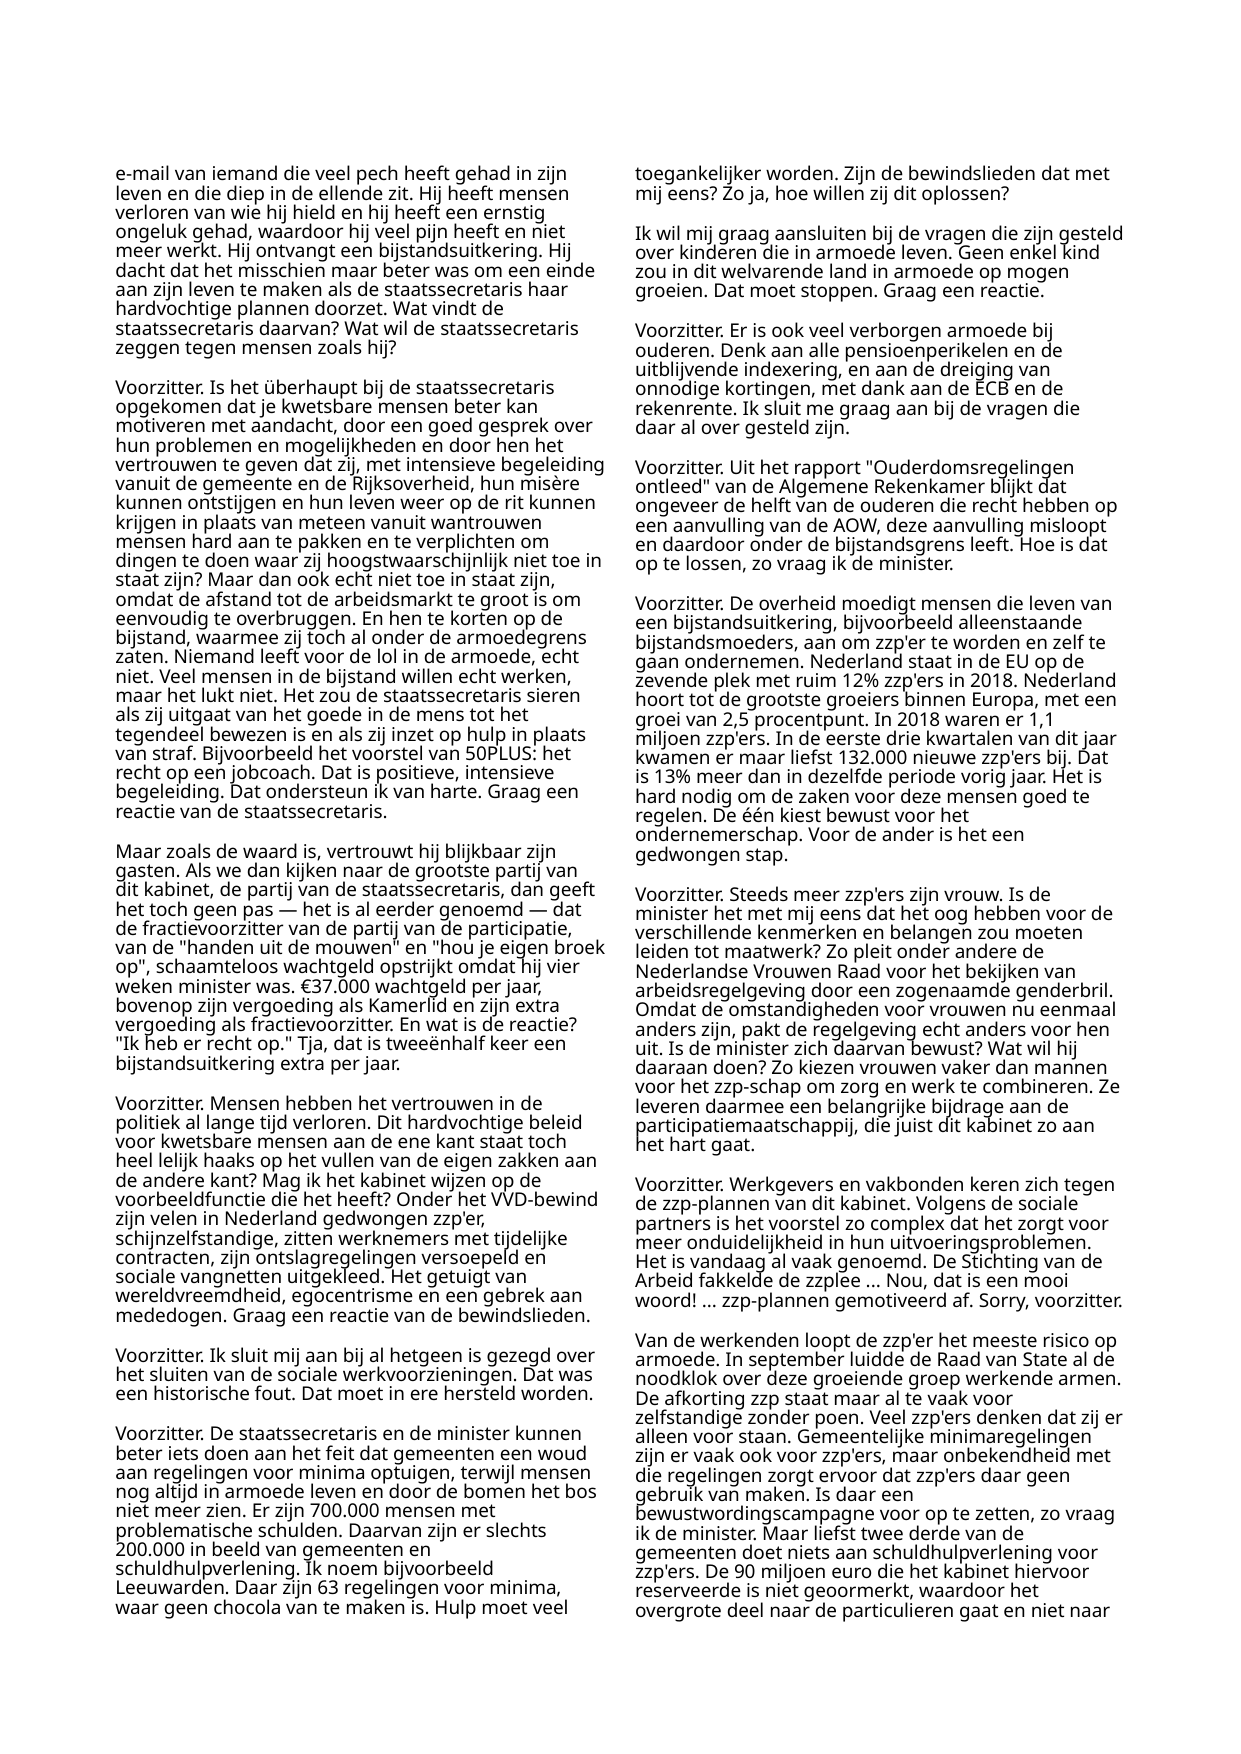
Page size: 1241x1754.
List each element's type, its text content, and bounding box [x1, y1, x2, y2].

text Voorzitter. Er is ook veel verborgen armoede bij ouderen. Denk aan alle pensioenperikelen en de uitblijvende indexering, en aan de dreiging van onnodige kortingen, met dank aan de ECB en de rekenrente. Ik sluit me graag aan bij de vragen die daar al over gesteld zijn. [635, 322, 1125, 438]
text Voorzitter. Is het überhaupt bij de staatssecretaris opgekomen dat je kwetsbare mensen beter kan motiveren met aandacht, door een goed gesprek over hun problemen en mogelijkheden en door hen het vertrouwen te geven dat zij, met intensieve begeleiding vanuit de gemeente en de Rijksoverheid, hun misère kunnen ontstijgen en hun leven weer op de rit kunnen krijgen in plaats van meteen vanuit wantrouwen mensen hard aan te pakken en te verplichten om dingen te doen waar zij hoogstwaarschijnlijk niet toe in staat zijn? Maar dan ook echt niet toe in staat zijn, omdat de afstand tot de arbeidsmarkt te groot is om eenvoudig te overbruggen. En hen te korten op de bijstand, waarmee zij toch al onder de armoedegrens zaten. Niemand leeft voor de lol in de armoede, echt niet. Veel mensen in de bijstand willen echt werken, maar het lukt niet. Het zou de staatssecretaris sieren als zij uitgaat van het goede in de mens tot het tegendeel bewezen is en als zij inzet op hulp in plaats van straf. Bijvoorbeeld het voorstel van 50PLUS: het recht op een jobcoach. Dat is positieve, intensieve begeleiding. Dat ondersteun ik van harte. Graag een reactie van de staatssecretaris. [115, 379, 605, 822]
text Voorzitter. Werkgevers en vakbonden keren zich tegen de zzp-plannen van dit kabinet. Volgens de sociale partners is het voorstel zo complex dat het zorgt voor meer onduidelijkheid in hun uitvoeringsproblemen. Het is vandaag al vaak genoemd. De Stichting van de Arbeid fakkelde de zzplee ... Nou, dat is een mooi woord! ... zzp-plannen gemotiveerd af. Sorry, voorzitter. [635, 1176, 1125, 1311]
text Voorzitter. Mensen hebben het vertrouwen in de politiek al lange tijd verloren. Dit hardvochtige beleid voor kwetsbare mensen aan de ene kant staat toch heel lelijk haaks op het vullen van de eigen zakken aan de andere kant? Mag ik het kabinet wijzen op de voorbeeldfunctie die het heeft? Onder het VVD-bewind zijn velen in Nederland gedwongen zzp'er, schijnzelfstandige, zitten werknemers met tijdelijke contracten, zijn ontslagregelingen versoepeld en sociale vangnetten uitgekleed. Het getuigt van wereldvreemdheid, egocentrisme en een gebrek aan mededogen. Graag een reactie van de bewindslieden. [115, 1095, 605, 1326]
text Voorzitter. Steeds meer zzp'ers zijn vrouw. Is de minister het met mij eens dat het oog hebben voor de verschillende kenmerken en belangen zou moeten leiden tot maatwerk? Zo pleit onder andere de Nederlandse Vrouwen Raad voor het bekijken van arbeidsregelgeving door een zogenaamde genderbril. Omdat de omstandigheden voor vrouwen nu eenmaal anders zijn, pakt de regelgeving echt anders voor hen uit. Is de minister zich daarvan bewust? Wat wil hij daaraan doen? Zo kiezen vrouwen vaker dan mannen voor het zzp-schap om zorg en werk te combineren. Ze leveren daarmee een belangrijke bijdrage aan de participatiemaatschappij, die juist dit kabinet zo aan het hart gaat. [635, 886, 1125, 1155]
text Van de werkenden loopt de zzp'er het meeste risico op armoede. In september luidde de Raad van State al de noodklok over deze groeiende groep werkende armen. De afkorting zzp staat maar al te vaak voor zelfstandige zonder poen. Veel zzp'ers denken dat zij er alleen voor staan. Gemeentelijke minimaregelingen zijn er vaak ook voor zzp'ers, maar onbekendheid met die regelingen zorgt ervoor dat zzp'ers daar geen gebruik van maken. Is daar een bewustwordingscampagne voor op te zetten, zo vraag ik de minister. Maar liefst twee derde van de gemeenten doet niets aan schuldhulpverlening voor zzp'ers. De 90 miljoen euro die het kabinet hiervoor reserveerde is niet geoormerkt, waardoor het overgrote deel naar de particulieren gaat en niet naar [635, 1332, 1125, 1621]
text Ik wil mij graag aansluiten bij de vragen die zijn gesteld over kinderen die in armoede leven. Geen enkel kind zou in dit welvarende land in armoede op mogen groeien. Dat moet stoppen. Graag een reactie. [635, 224, 1125, 302]
text Voorzitter. De staatssecretaris en de minister kunnen beter iets doen aan het feit dat gemeenten een woud aan regelingen voor minima optuigen, terwijl mensen nog altijd in armoede leven en door de bomen het bos niet meer zien. Er zijn 700.000 mensen met problematische schulden. Daarvan zijn er slechts 200.000 in beeld van gemeenten en schuldhulpverlening. Ik noem bijvoorbeeld Leeuwarden. Daar zijn 63 regelingen voor minima, waar geen chocola van te maken is. Hulp moet veel [115, 1425, 605, 1618]
text toegankelijker worden. Zijn de bewindslieden dat met mij eens? Zo ja, hoe willen zij dit oplossen? [635, 165, 1125, 204]
text Voorzitter. Uit het rapport "Ouderdomsregelingen ontleed" van de Algemene Rekenkamer blijkt dat ongeveer de helft van de ouderen die recht hebben op een aanvulling van de AOW, deze aanvulling misloopt en daardoor onder de bijstandsgrens leeft. Hoe is dat op te lossen, zo vraag ik de minister. [635, 459, 1125, 574]
text Maar zoals de waard is, vertrouwt hij blijkbaar zijn gasten. Als we dan kijken naar de grootste partij van dit kabinet, de partij van de staatssecretaris, dan geeft het toch geen pas — het is al eerder genoemd — dat de fractievoorzitter van de partij van de participatie, van de "handen uit de mouwen" en "hou je eigen broek op", schaamteloos wachtgeld opstrijkt omdat hij vier weken minister was. €37.000 wachtgeld per jaar, bovenop zijn vergoeding als Kamerlid en zijn extra vergoeding als fractievoorzitter. En wat is de reactie? "Ik heb er recht op." Tja, dat is tweeënhalf keer een bijstandsuitkering extra per jaar. [115, 843, 605, 1074]
text Voorzitter. Ik sluit mij aan bij al hetgeen is gezegd over het sluiten van de sociale werkvoorzieningen. Dat was een historische fout. Dat moet in ere hersteld worden. [115, 1347, 605, 1404]
text Voorzitter. De overheid moedigt mensen die leven van een bijstandsuitkering, bijvoorbeeld alleenstaande bijstandsmoeders, aan om zzp'er te worden en zelf te gaan ondernemen. Nederland staat in de EU op de zevende plek met ruim 12% zzp'ers in 2018. Nederland hoort tot de grootste groeiers binnen Europa, met een groei van 2,5 procentpunt. In 2018 waren er 1,1 miljoen zzp'ers. In de eerste drie kwartalen van dit jaar kwamen er maar liefst 132.000 nieuwe zzp'ers bij. Dat is 13% meer dan in dezelfde periode vorig jaar. Het is hard nodig om de zaken voor deze mensen goed te regelen. De één kiest bewust voor het ondernemerschap. Voor de ander is het een gedwongen stap. [635, 595, 1125, 865]
text e-mail van iemand die veel pech heeft gehad in zijn leven en die diep in de ellende zit. Hij heeft mensen verloren van wie hij hield en hij heeft een ernstig ongeluk gehad, waardoor hij veel pijn heeft en niet meer werkt. Hij ontvangt een bijstandsuitkering. Hij dacht dat het misschien maar beter was om een einde aan zijn leven te maken als de staatssecretaris haar hardvochtige plannen doorzet. Wat vindt de staatssecretaris daarvan? Wat wil de staatssecretaris zeggen tegen mensen zoals hij? [115, 165, 605, 358]
